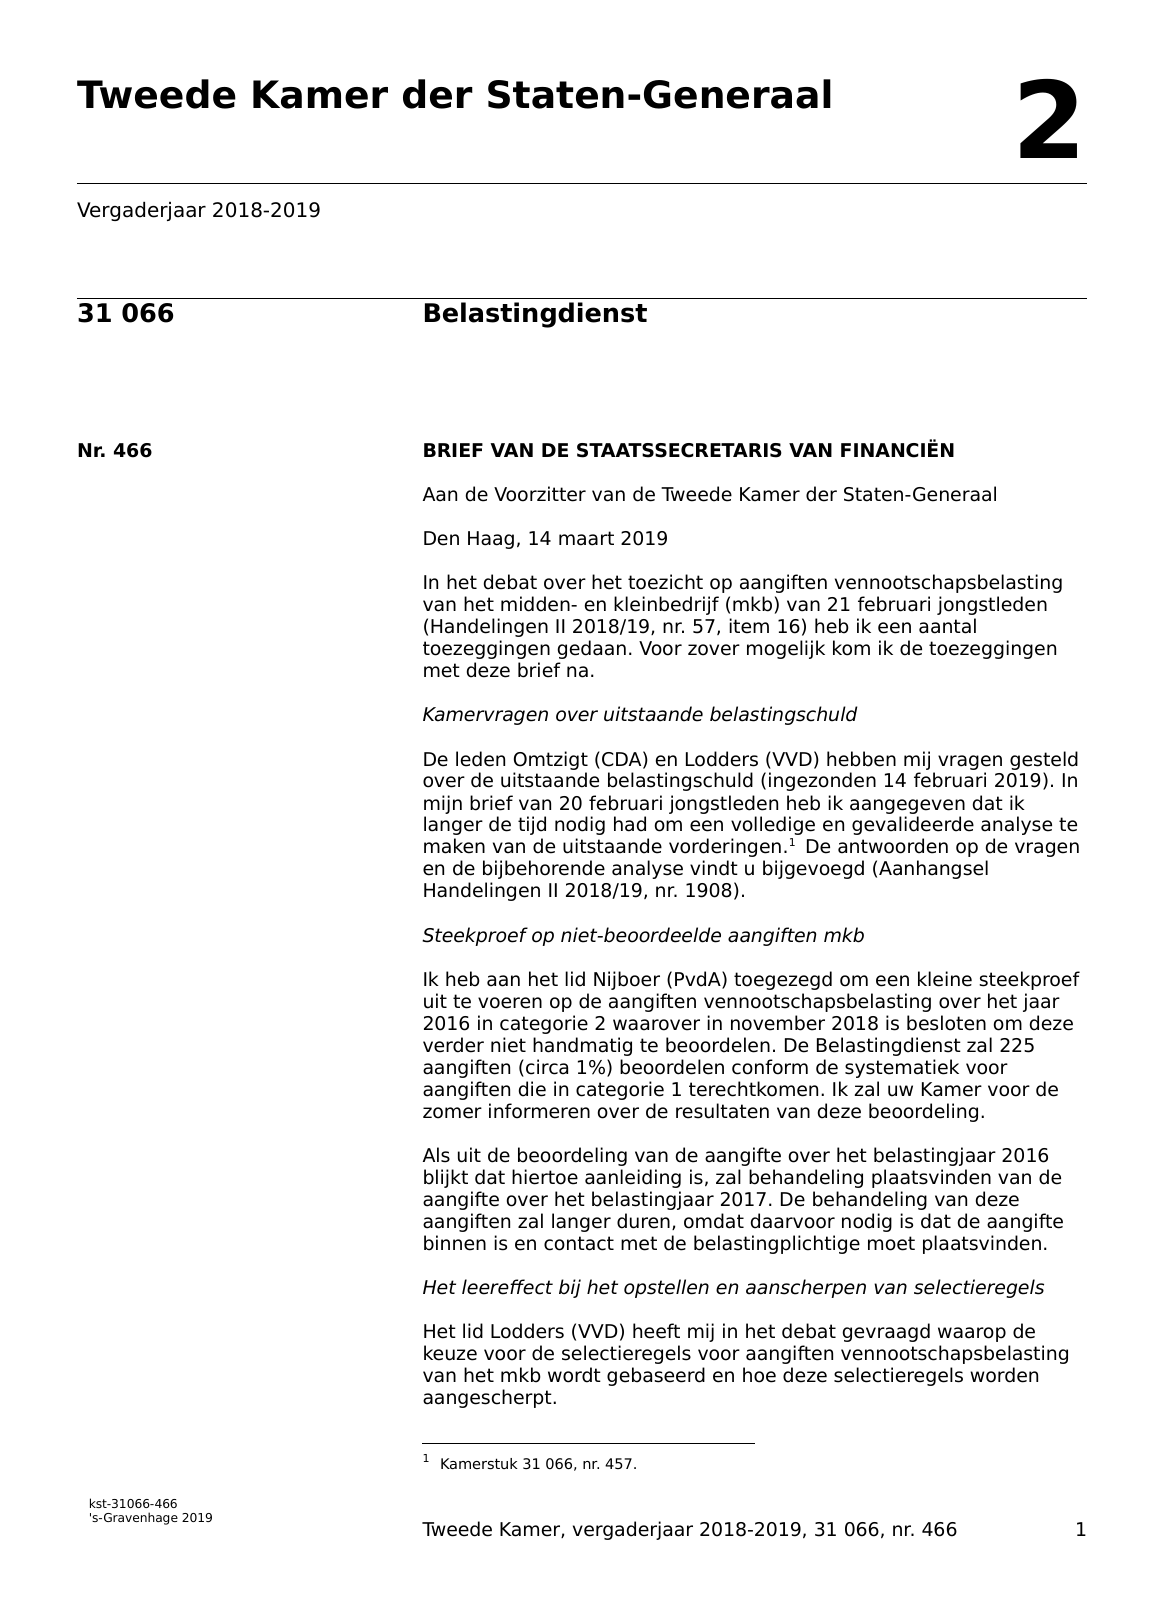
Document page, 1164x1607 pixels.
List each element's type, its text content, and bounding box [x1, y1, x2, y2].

subtitle 31 066 Belastingdienst [77, 299, 1087, 329]
table_cell Vergaderjaar 2018-2019 [77, 184, 1087, 298]
subtitle Steekproef op niet-beoordeelde aangiften mkb [422, 924, 1087, 946]
text Ik heb aan het lid Nijboer (PvdA) toegezegd om een kleine steekproef uit te voeren op de aangiften vennootschapsbelasting over het jaar 2016 in categorie 2 waarover in november 2018 is besloten om deze verder niet handmatig te beoordelen. De Belastingdienst zal 225 aangiften (circa 1%) beoordelen conform de systematiek voor aangiften die in categorie 1 terechtkomen. Ik zal uw Kamer voor de zomer informeren over de resultaten van deze beoordeling. [422, 969, 1087, 1122]
text In het debat over het toezicht op aangiften vennootschapsbelasting van het midden- en kleinbedrijf (mkb) van 21 februari jongstleden (Handelingen II 2018/19, nr. 57, item 16) heb ik een aantal toezeggingen gedaan. Voor zover mogelijk kom ik de toezeggingen met deze brief na. [422, 572, 1087, 682]
text Als uit de beoordeling van de aangifte over het belastingjaar 2016 blijkt dat hiertoe aanleiding is, zal behandeling plaatsvinden van de aangifte over het belastingjaar 2017. De behandeling van deze aangiften zal langer duren, omdat daarvoor nodig is dat de aangifte binnen is en contact met de belastingplichtige moet plaatsvinden. [422, 1145, 1087, 1254]
text Kamerstuk 31 066, nr. 457. [422, 1452, 1087, 1474]
text Het lid Lodders (VVD) heeft mij in het debat gevraagd waarop de keuze voor de selectieregels voor aangiften vennootschapsbelasting van het mkb wordt gebaseerd en hoe deze selectieregels worden aangescherpt. [422, 1321, 1087, 1409]
text Den Haag, 14 maart 2019 [422, 528, 1087, 550]
subtitle Het leereffect bij het opstellen en aanscherpen van selectieregels [422, 1277, 1087, 1299]
text kst-31066-466 [88, 1497, 323, 1511]
subtitle Nr. 466 BRIEF VAN DE STAATSSECRETARIS VAN FINANCIËN [77, 440, 1087, 462]
subtitle Kamervragen over uitstaande belastingschuld [422, 704, 1087, 726]
table_header 2 [886, 59, 1087, 183]
text Aan de Voorzitter van de Tweede Kamer der Staten-Generaal [422, 484, 1087, 506]
table_header Tweede Kamer der Staten-Generaal [77, 59, 886, 183]
text 's-Gravenhage 2019 [88, 1511, 323, 1525]
text De leden Omtzigt (CDA) en Lodders (VVD) hebben mij vragen gesteld over de uitstaande belastingschuld (ingezonden 14 februari 2019). In mijn brief van 20 februari jongstleden heb ik aangegeven dat ik langer de tijd nodig had om een volledige en gevalideerde analyse te maken van de uitstaande vorderingen. De antwoorden op de vragen en de bijbehorende analyse vindt u bijgevoegd (Aanhangsel Handelingen II 2018/19, nr. 1908). [422, 748, 1087, 902]
